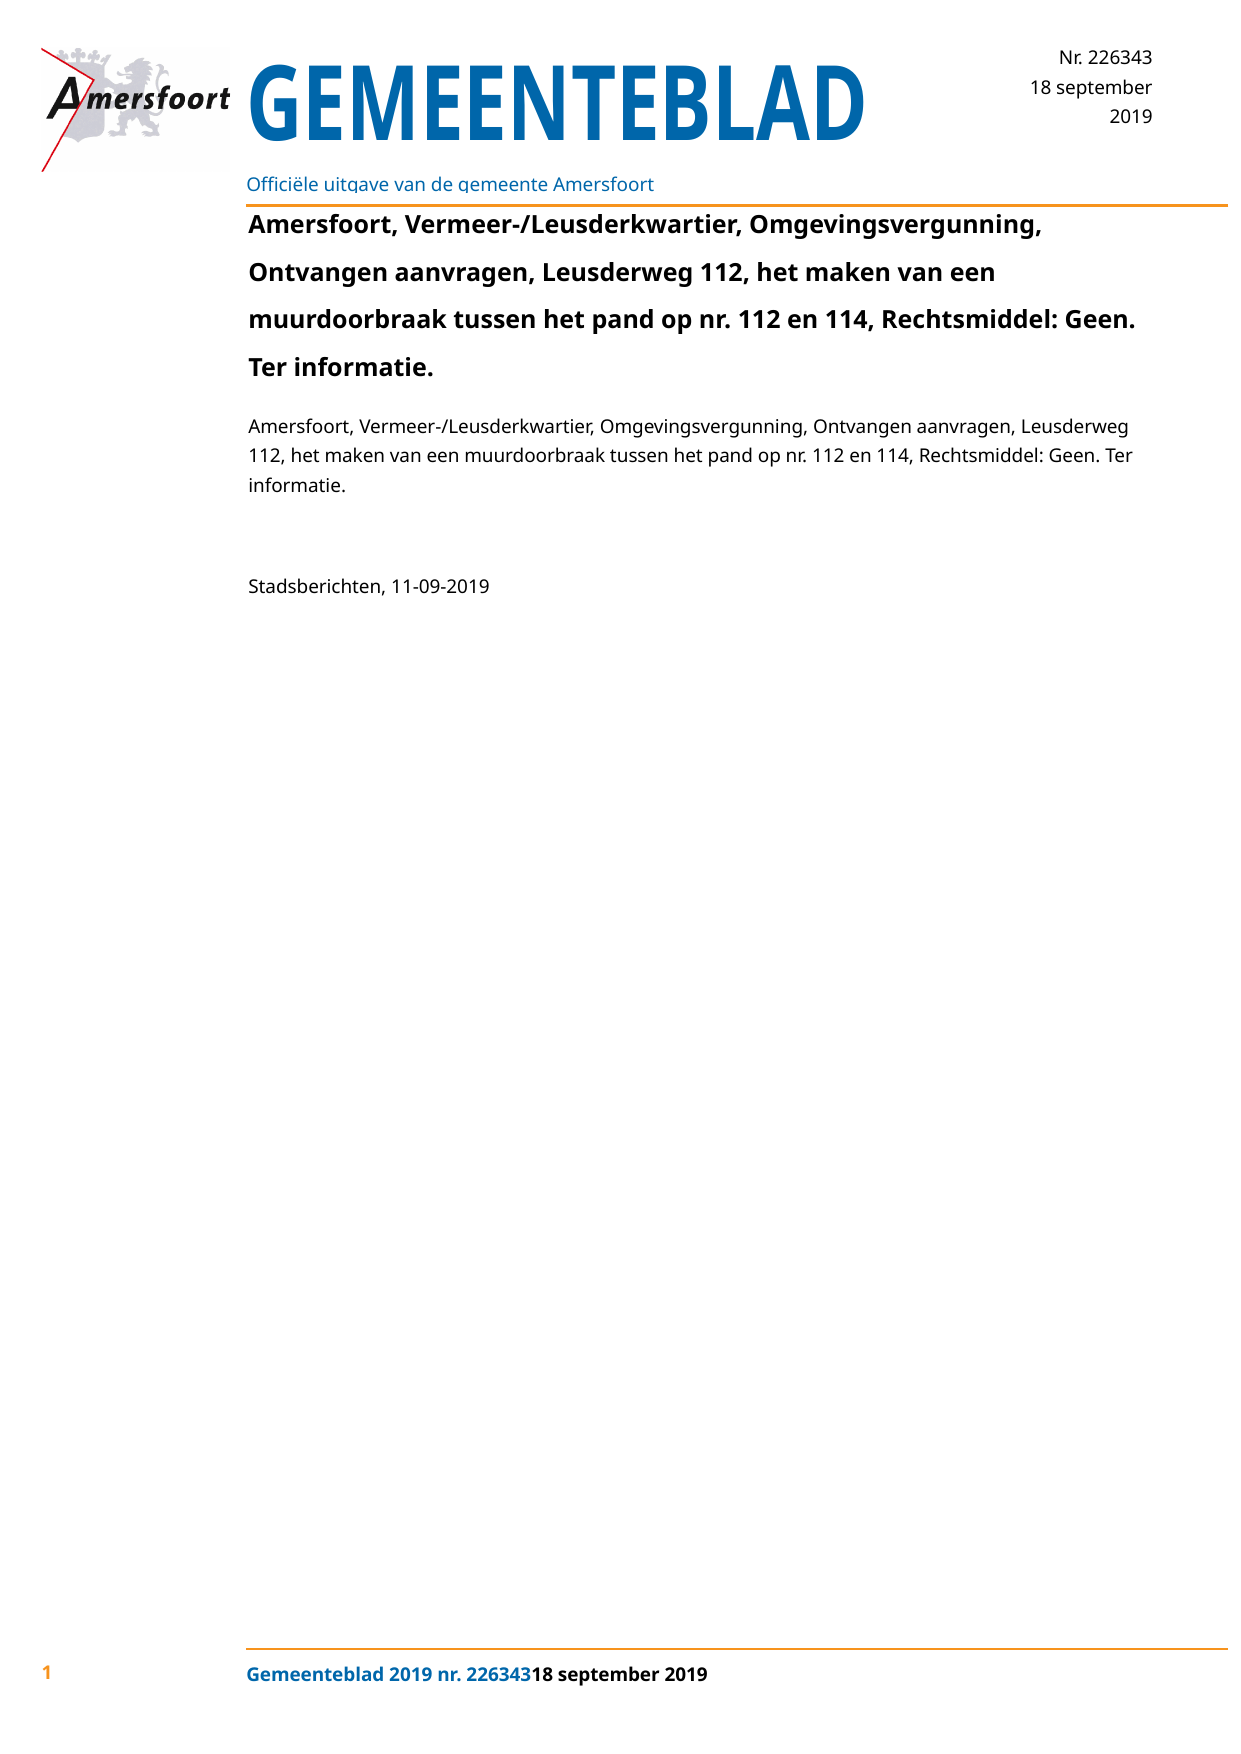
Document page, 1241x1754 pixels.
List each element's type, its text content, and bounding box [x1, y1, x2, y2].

text Amersfoort, Vermeer-/Leusderkwartier, Omgevingsvergunning, Ontvangen aanvragen, Leusderweg 112, het maken van een muurdoorbraak tussen het pand op nr. 112 en 114, Rechtsmiddel: Geen. Ter informatie. [248, 207, 1152, 384]
picture [41, 47, 231, 172]
text Amersfoort, Vermeer-/Leusderkwartier, Omgevingsvergunning, Ontvangen aanvragen, Leusderweg 112, het maken van een muurdoorbraak tussen het pand op nr. 112 en 114, Rechtsmiddel: Geen. Ter informatie. [248, 413, 1152, 498]
text Stadsberichten, 11-09-2019 [248, 573, 1152, 599]
